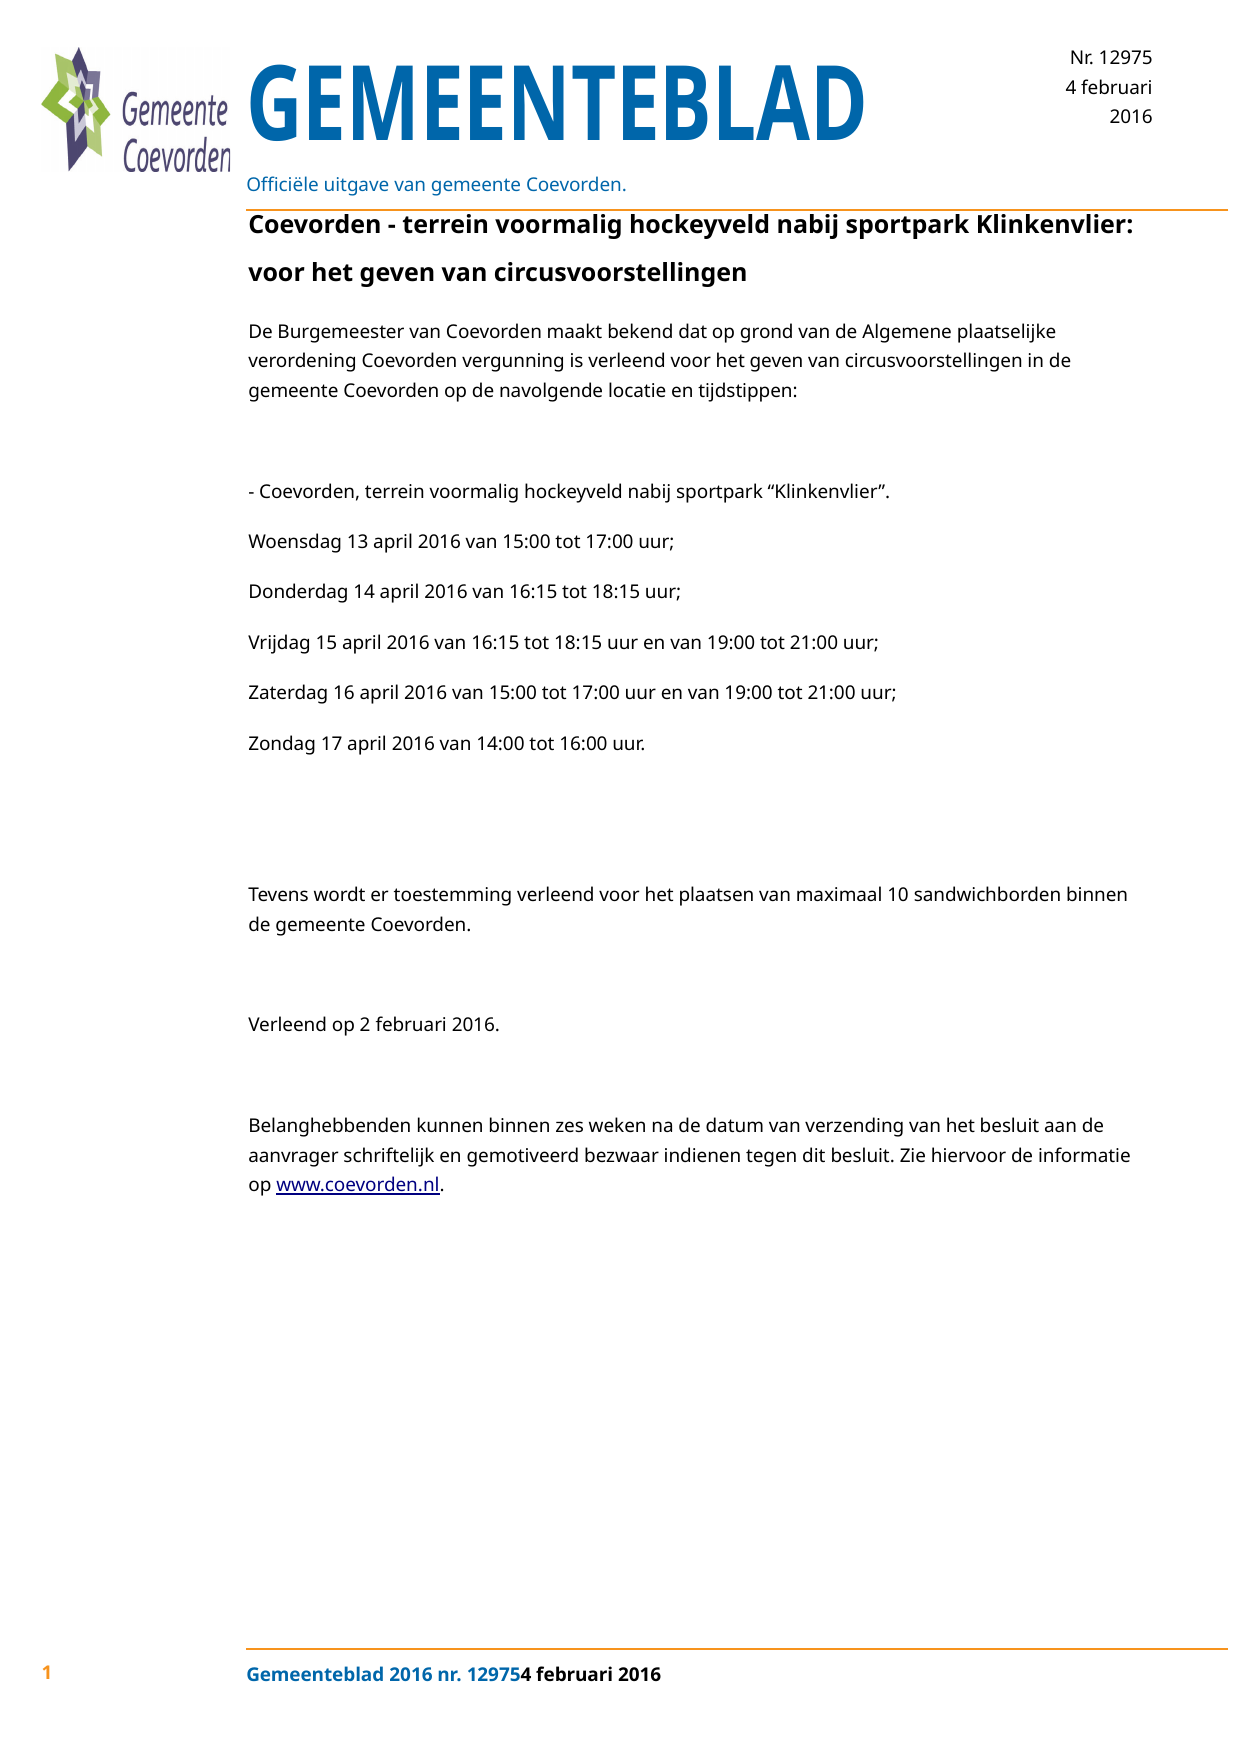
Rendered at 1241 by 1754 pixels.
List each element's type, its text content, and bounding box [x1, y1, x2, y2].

text Woensdag 13 april 2016 van 15:00 tot 17:00 uur; [248, 528, 1152, 554]
picture [41, 47, 231, 172]
text Zondag 17 april 2016 van 14:00 tot 16:00 uur. [248, 730, 1152, 756]
text De Burgemeester van Coevorden maakt bekend dat op grond van de Algemene plaatselijke verordening Coevorden vergunning is verleend voor het geven van circusvoorstellingen in de gemeente Coevorden op de navolgende locatie en tijdstippen: [248, 318, 1152, 403]
text Verleend op 2 februari 2016. [248, 1012, 1152, 1037]
text Belanghebbenden kunnen binnen zes weken na de datum van verzending van het besluit aan de aanvrager schriftelijk en gemotiveerd bezwaar indienen tegen dit besluit. Zie hiervoor de informatie op www.coevorden.nl. [248, 1112, 1152, 1197]
text Zaterdag 16 april 2016 van 15:00 tot 17:00 uur en van 19:00 tot 21:00 uur; [248, 679, 1152, 705]
text - Coevorden, terrein voormalig hockeyveld nabij sportpark “Klinkenvlier”. [248, 478, 1152, 504]
text Coevorden - terrein voormalig hockeyveld nabij sportpark Klinkenvlier: voor het geven van circusvoorstellingen [248, 211, 1152, 288]
text Vrijdag 15 april 2016 van 16:15 tot 18:15 uur en van 19:00 tot 21:00 uur; [248, 629, 1152, 655]
text Tevens wordt er toestemming verleend voor het plaatsen van maximaal 10 sandwichborden binnen de gemeente Coevorden. [248, 881, 1152, 937]
text Donderdag 14 april 2016 van 16:15 tot 18:15 uur; [248, 579, 1152, 604]
